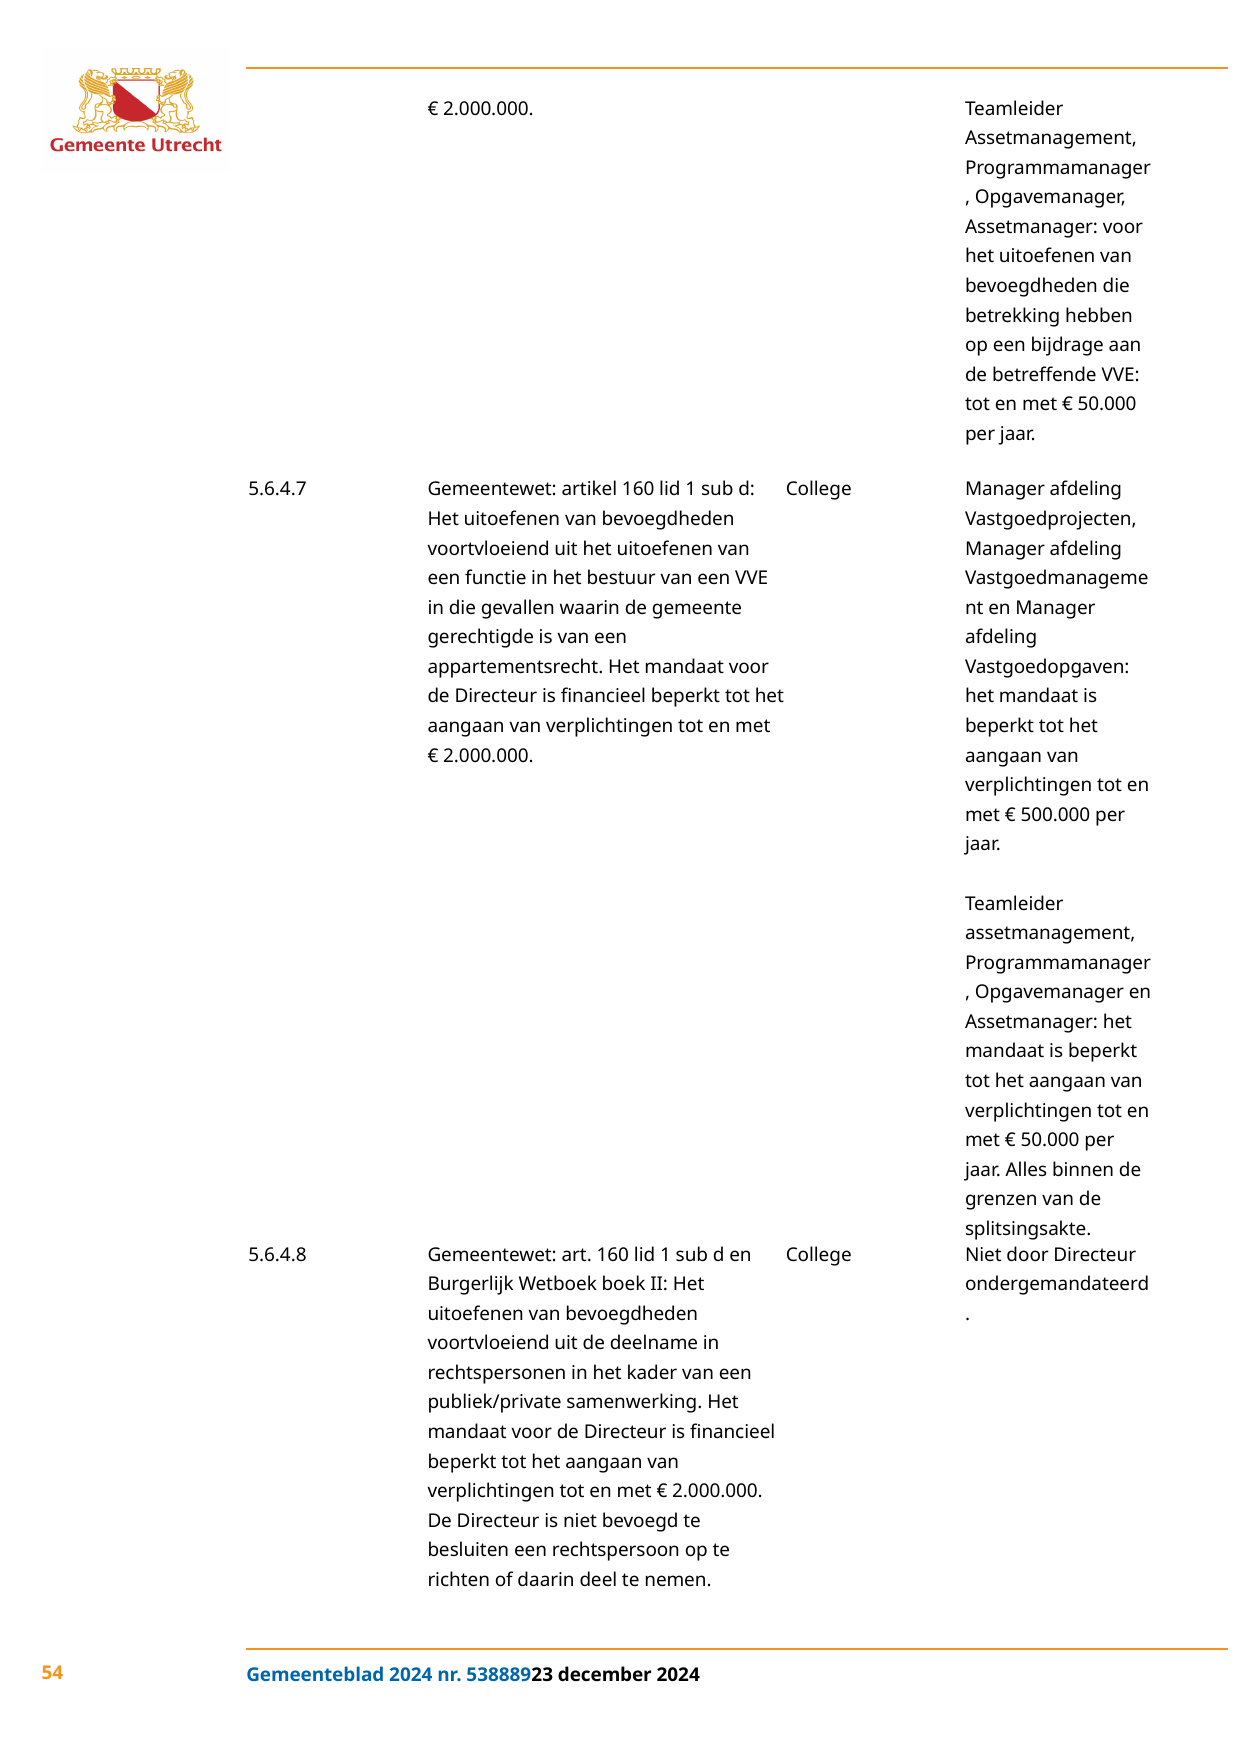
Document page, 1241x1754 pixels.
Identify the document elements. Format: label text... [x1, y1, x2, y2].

table_cell College [786, 1241, 965, 1592]
table_cell Gemeentewet: art. 160 lid 1 sub d en Burgerlijk Wetboek boek II: Het uitoefenen van bevoegdheden voortvloeiend uit de deelname in rechtspersonen in het kader van een publiek/private samenwerking. Het mandaat voor de Directeur is financieel beperkt tot het aangaan van verplichtingen tot en met € 2.000.000. De Directeur is niet bevoegd te besluiten een rechtspersoon op te richten of daarin deel te nemen. [427, 1241, 786, 1592]
table_cell Manager afdeling Vastgoedprojecten, Manager afdeling Vastgoedmanagement en Manager afdeling Vastgoedopgaven: het mandaat is beperkt tot het aangaan van verplichtingen tot en met € 500.000 per jaar. Teamleider assetmanagement, Programmamanager, Opgavemanager en Assetmanager: het mandaat is beperkt tot het aangaan van verplichtingen tot en met € 50.000 per jaar. Alles binnen de grenzen van de splitsingsakte. [965, 476, 1152, 1241]
picture [41, 47, 231, 172]
table_cell Gemeentewet: artikel 160 lid 1 sub d: Het uitoefenen van bevoegdheden voortvloeiend uit het uitoefenen van een functie in het bestuur van een VVE in die gevallen waarin de gemeente gerechtigde is van een appartementsrecht. Het mandaat voor de Directeur is financieel beperkt tot het aangaan van verplichtingen tot en met € 2.000.000. [427, 476, 786, 1241]
table_cell 5.6.4.8 [248, 1241, 427, 1592]
table_cell College [786, 476, 965, 1241]
table_cell Teamleider Assetmanagement, Programmamanager, Opgavemanager, Assetmanager: voor het uitoefenen van bevoegdheden die betrekking hebben op een bijdrage aan de betreffende VVE: tot en met € 50.000 per jaar. [965, 95, 1152, 476]
table_cell 5.6.4.7 [248, 476, 427, 1241]
table_cell Niet door Directeur ondergemandateerd. [965, 1241, 1152, 1592]
table_cell [786, 95, 965, 476]
table_cell € 2.000.000. [427, 95, 786, 476]
table_cell [248, 95, 427, 476]
